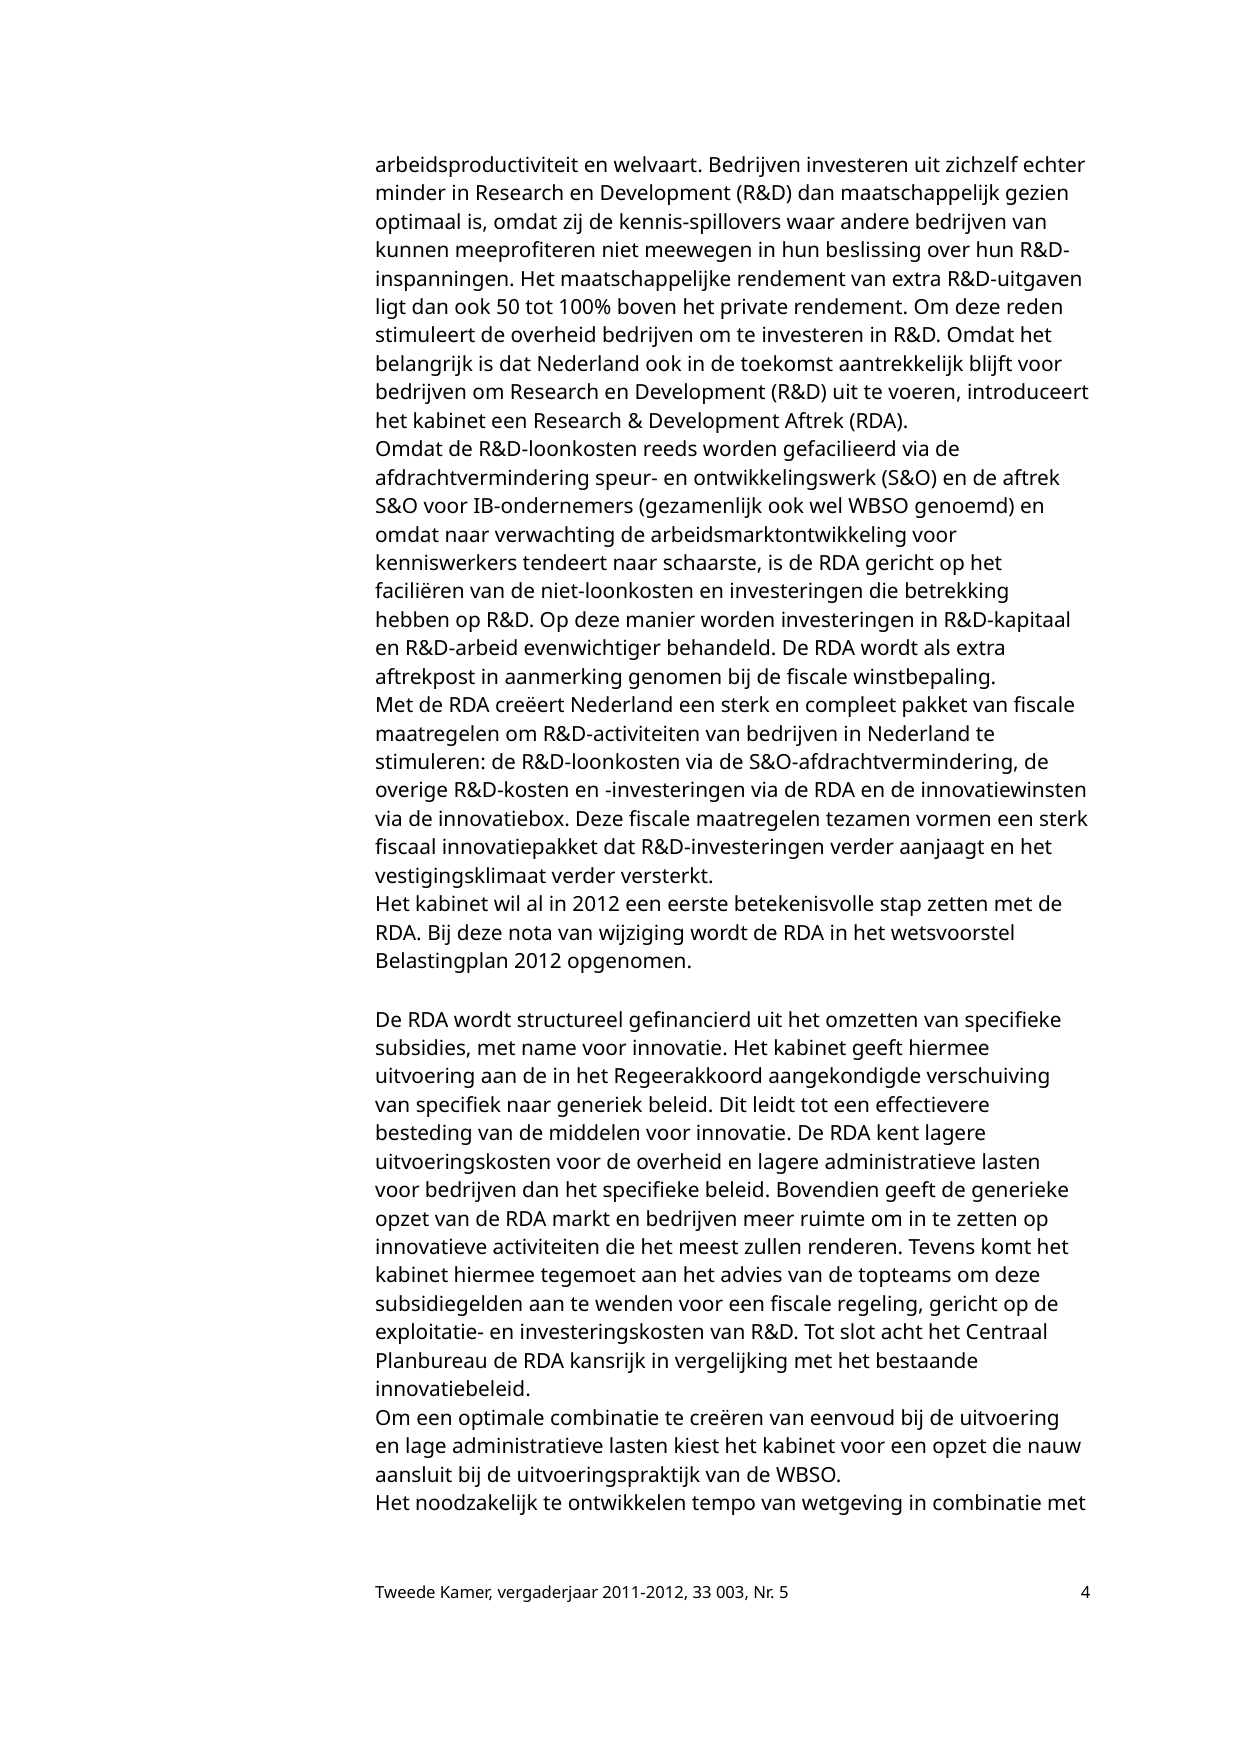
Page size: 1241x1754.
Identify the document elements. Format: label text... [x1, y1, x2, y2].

text arbeidsproductiviteit en welvaart. Bedrijven investeren uit zichzelf echter minder in Research en Development (R&D) dan maatschappelijk gezien optimaal is, omdat zij de kennis-spillovers waar andere bedrijven van kunnen meeprofiteren niet meewegen in hun beslissing over hun R&D-inspanningen. Het maatschappelijke rendement van extra R&D-uitgaven ligt dan ook 50 tot 100% boven het private rendement. Om deze reden stimuleert de overheid bedrijven om te investeren in R&D. Omdat het belangrijk is dat Nederland ook in de toekomst aantrekkelijk blijft voor bedrijven om Research en Development (R&D) uit te voeren, introduceert het kabinet een Research & Development Aftrek (RDA). [375, 150, 1090, 434]
text De RDA wordt structureel gefinancierd uit het omzetten van specifieke subsidies, met name voor innovatie. Het kabinet geeft hiermee uitvoering aan de in het Regeerakkoord aangekondigde verschuiving van specifiek naar generiek beleid. Dit leidt tot een effectievere besteding van de middelen voor innovatie. De RDA kent lagere uitvoeringskosten voor de overheid en lagere administratieve lasten voor bedrijven dan het specifieke beleid. Bovendien geeft de generieke opzet van de RDA markt en bedrijven meer ruimte om in te zetten op innovatieve activiteiten die het meest zullen renderen. Tevens komt het kabinet hiermee tegemoet aan het advies van de topteams om deze subsidiegelden aan te wenden voor een fiscale regeling, gericht op de exploitatie- en investeringskosten van R&D. Tot slot acht het Centraal Planbureau de RDA kansrijk in vergelijking met het bestaande innovatiebeleid. [375, 1005, 1090, 1403]
text Omdat de R&D-loonkosten reeds worden gefacilieerd via de afdrachtvermindering speur- en ontwikkelingswerk (S&O) en de aftrek S&O voor IB-ondernemers (gezamenlijk ook wel WBSO genoemd) en omdat naar verwachting de arbeidsmarktontwikkeling voor kenniswerkers tendeert naar schaarste, is de RDA gericht op het faciliëren van de niet-loonkosten en investeringen die betrekking hebben op R&D. Op deze manier worden investeringen in R&D-kapitaal en R&D-arbeid evenwichtiger behandeld. De RDA wordt als extra aftrekpost in aanmerking genomen bij de fiscale winstbepaling. [375, 434, 1090, 690]
text Met de RDA creëert Nederland een sterk en compleet pakket van fiscale maatregelen om R&D-activiteiten van bedrijven in Nederland te stimuleren: de R&D-loonkosten via de S&O-afdrachtvermindering, de overige R&D-kosten en -investeringen via de RDA en de innovatiewinsten via de innovatiebox. Deze fiscale maatregelen tezamen vormen een sterk fiscaal innovatiepakket dat R&D-investeringen verder aanjaagt en het vestigingsklimaat verder versterkt. [375, 690, 1090, 889]
text Het noodzakelijk te ontwikkelen tempo van wetgeving in combinatie met [375, 1488, 1090, 1517]
text Het kabinet wil al in 2012 een eerste betekenisvolle stap zetten met de RDA. Bij deze nota van wijziging wordt de RDA in het wetsvoorstel Belastingplan 2012 opgenomen. [375, 889, 1090, 975]
text Om een optimale combinatie te creëren van eenvoud bij de uitvoering en lage administratieve lasten kiest het kabinet voor een opzet die nauw aansluit bij de uitvoeringspraktijk van de WBSO. [375, 1403, 1090, 1488]
